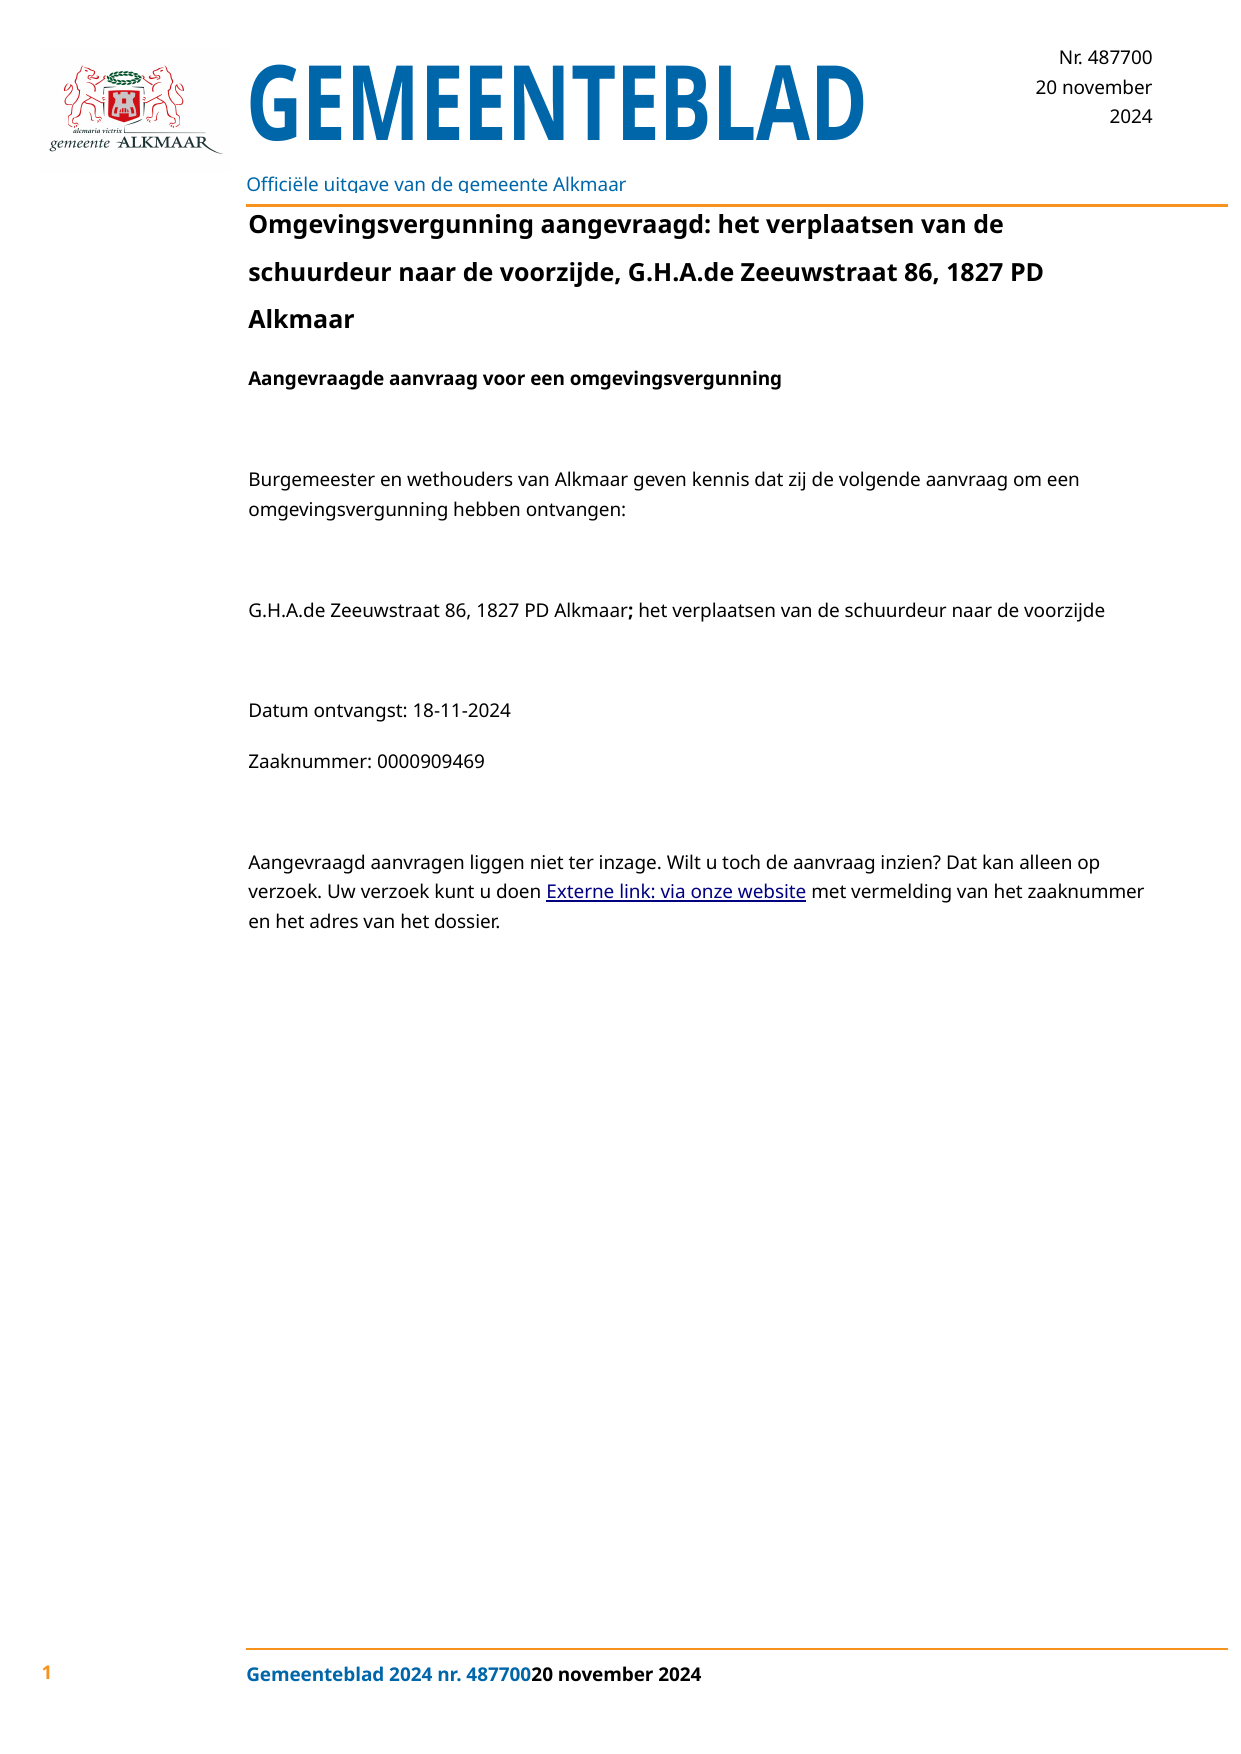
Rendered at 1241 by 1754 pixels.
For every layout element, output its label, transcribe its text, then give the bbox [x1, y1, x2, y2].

text Burgemeester en wethouders van Alkmaar geven kennis dat zij de volgende aanvraag om een omgevingsvergunning hebben ontvangen: [248, 466, 1152, 522]
text Zaaknummer: 0000909469 [248, 748, 1152, 774]
text Datum ontvangst: 18-11-2024 [248, 698, 1152, 723]
text Aangevraagde aanvraag voor een omgevingsvergunning [248, 366, 1152, 391]
text G.H.A.de Zeeuwstraat 86, 1827 PD Alkmaar; het verplaatsen van de schuurdeur naar de voorzijde [248, 597, 1152, 622]
picture [41, 47, 231, 172]
text Aangevraagd aanvragen liggen niet ter inzage. Wilt u toch de aanvraag inzien? Dat kan alleen op verzoek. Uw verzoek kunt u doen Externe link: via onze website met vermelding van het zaaknummer en het adres van het dossier. [248, 849, 1152, 934]
text Omgevingsvergunning aangevraagd: het verplaatsen van de schuurdeur naar de voorzijde, G.H.A.de Zeeuwstraat 86, 1827 PD Alkmaar [248, 207, 1152, 336]
